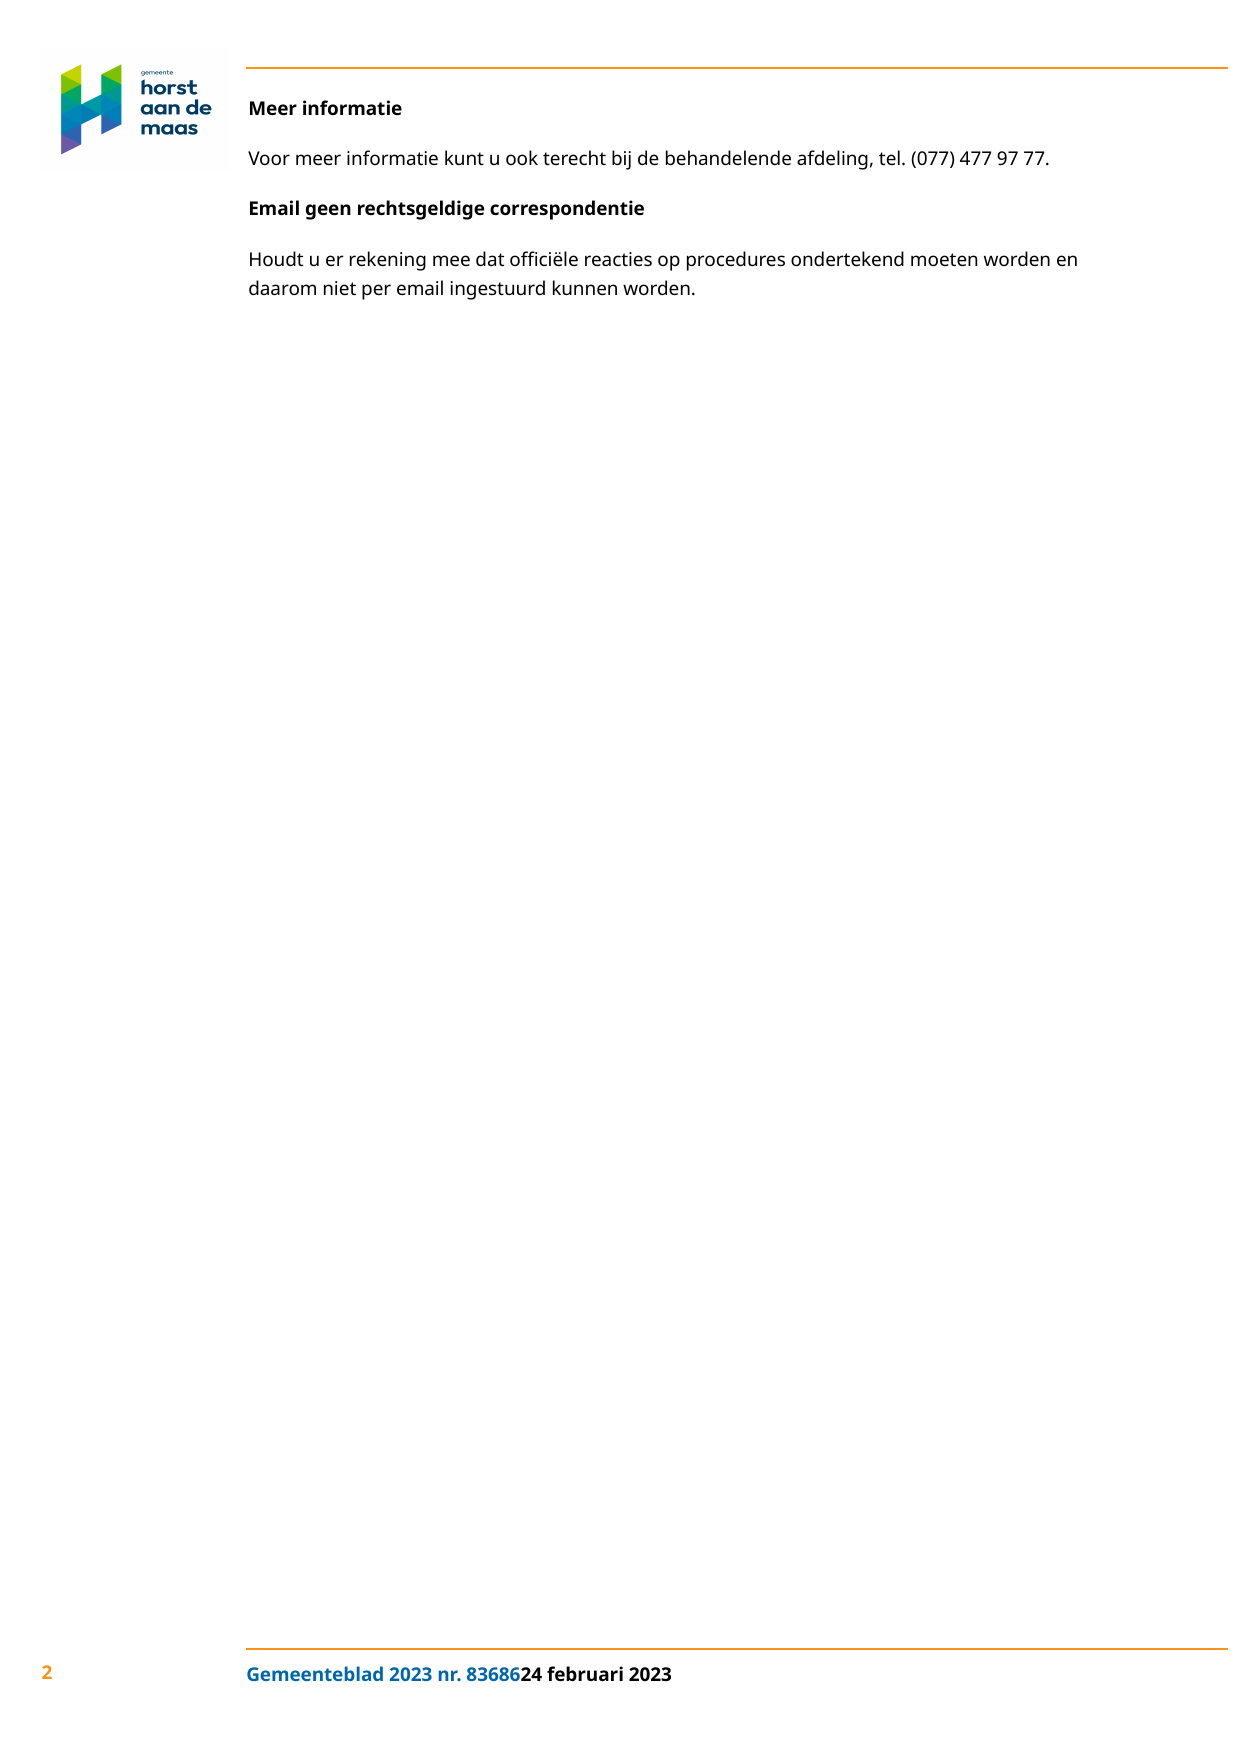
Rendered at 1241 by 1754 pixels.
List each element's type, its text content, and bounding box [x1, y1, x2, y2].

picture [41, 47, 231, 172]
text Email geen rechtsgeldige correspondentie [248, 196, 1152, 221]
text Voor meer informatie kunt u ook terecht bij de behandelende afdeling, tel. (077) 477 97 77. [248, 145, 1152, 171]
text Meer informatie [248, 95, 1152, 121]
text Houdt u er rekening mee dat officiële reacties op procedures ondertekend moeten worden en daarom niet per email ingestuurd kunnen worden. [248, 246, 1152, 301]
